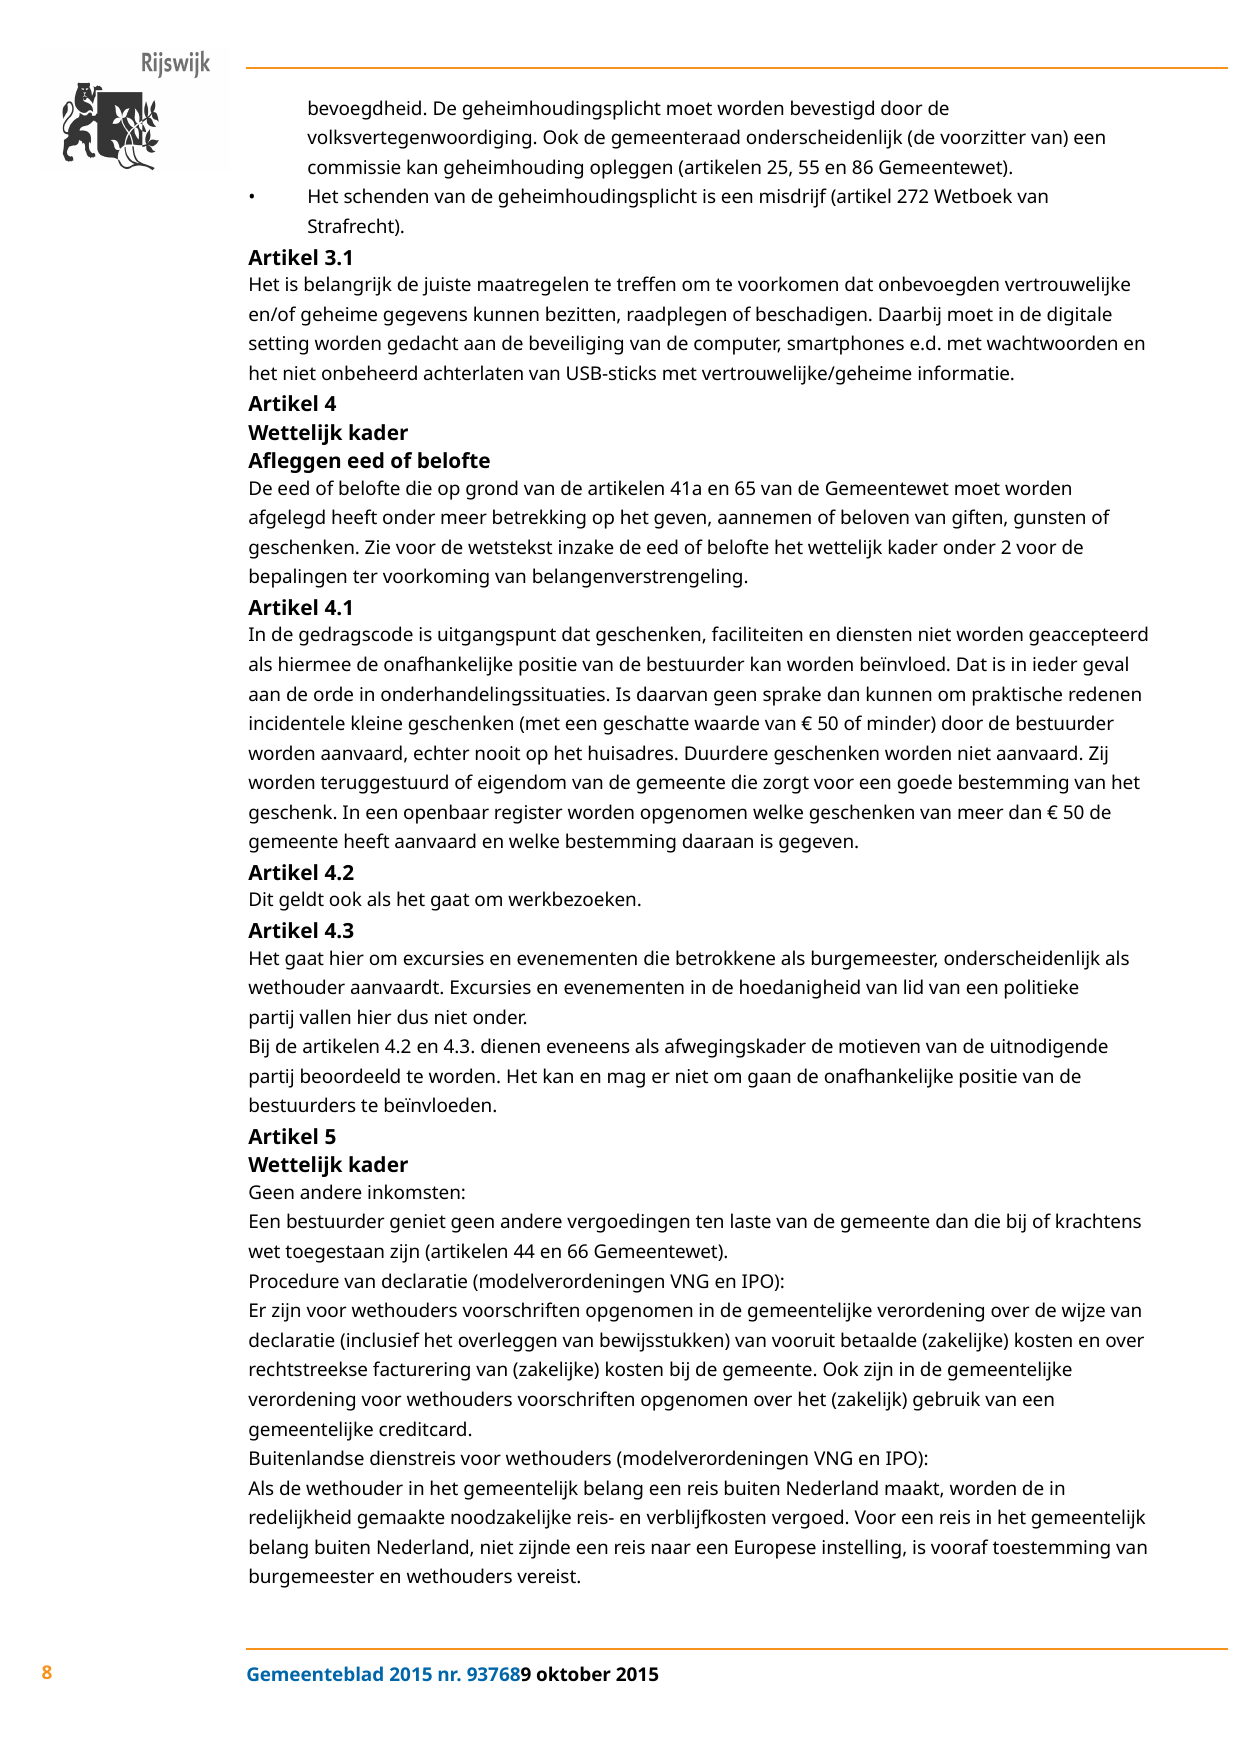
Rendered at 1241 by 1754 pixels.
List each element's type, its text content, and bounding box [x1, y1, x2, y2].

text Artikel 3.1 [248, 243, 1152, 271]
text In de gedragscode is uitgangspunt dat geschenken, faciliteiten en diensten niet worden geaccepteerd [248, 622, 1152, 647]
text Wettelijk kader [248, 1151, 1152, 1179]
picture [41, 47, 231, 172]
list Het schenden van de geheimhoudingsplicht is een misdrijf (artikel 272 Wetboek van Strafrecht). [248, 183, 1152, 239]
text als hiermee de onafhankelijke positie van de bestuurder kan worden beïnvloed. Dat is in ieder geval [248, 651, 1152, 677]
text en/of geheime gegevens kunnen bezitten, raadplegen of beschadigen. Daarbij moet in de digitale [248, 301, 1152, 326]
text Artikel 4.2 [248, 858, 1152, 887]
text Artikel 4.1 [248, 593, 1152, 622]
text Als de wethouder in het gemeentelijk belang een reis buiten Nederland maakt, worden de in redelijkheid gemaakte noodzakelijke reis- en verblijfkosten vergoed. Voor een reis in het gemeentelijk belang buiten Nederland, niet zijnde een reis naar een Europese instelling, is vooraf toestemming van burgemeester en wethouders vereist. [248, 1475, 1152, 1589]
text Buitenlandse dienstreis voor wethouders (modelverordeningen VNG en IPO): [248, 1445, 1152, 1471]
text Procedure van declaratie (modelverordeningen VNG en IPO): [248, 1268, 1152, 1293]
text incidentele kleine geschenken (met een geschatte waarde van € 50 of minder) door de bestuurder [248, 710, 1152, 736]
text worden teruggestuurd of eigendom van de gemeente die zorgt voor een goede bestemming van het geschenk. In een openbaar register worden opgenomen welke geschenken van meer dan € 50 de gemeente heeft aanvaard en welke bestemming daaraan is gegeven. [248, 769, 1152, 854]
text setting worden gedacht aan de beveiliging van de computer, smartphones e.d. met wachtwoorden en [248, 330, 1152, 356]
text Bij de artikelen 4.2 en 4.3. dienen eveneens als afwegingskader de motieven van de uitnodigende [248, 1033, 1152, 1059]
text Dit geldt ook als het gaat om werkbezoeken. [248, 887, 1152, 912]
list bevoegdheid. De geheimhoudingsplicht moet worden bevestigd door de volksvertegenwoordiging. Ook de gemeenteraad onderscheidenlijk (de voorzitter van) een commissie kan geheimhouding opleggen (artikelen 25, 55 en 86 Gemeentewet). [248, 95, 1152, 180]
text Het gaat hier om excursies en evenementen die betrokkene als burgemeester, onderscheidenlijk als wethouder aanvaardt. Excursies en evenementen in de hoedanigheid van lid van een politieke [248, 945, 1152, 1000]
text Afleggen eed of belofte [248, 446, 1152, 475]
text Artikel 4 [248, 389, 1152, 418]
text partij vallen hier dus niet onder. [248, 1004, 1152, 1029]
text worden aanvaard, echter nooit op het huisadres. Duurdere geschenken worden niet aanvaard. Zij [248, 740, 1152, 766]
text partij beoordeeld te worden. Het kan en mag er niet om gaan de onafhankelijke positie van de bestuurders te beïnvloeden. [248, 1063, 1152, 1118]
text Artikel 4.3 [248, 916, 1152, 945]
text Geen andere inkomsten: [248, 1179, 1152, 1205]
text Artikel 5 [248, 1122, 1152, 1151]
text het niet onbeheerd achterlaten van USB-sticks met vertrouwelijke/geheime informatie. [248, 360, 1152, 386]
text aan de orde in onderhandelingssituaties. Is daarvan geen sprake dan kunnen om praktische redenen [248, 681, 1152, 706]
text Een bestuurder geniet geen andere vergoedingen ten laste van de gemeente dan die bij of krachtens wet toegestaan zijn (artikelen 44 en 66 Gemeentewet). [248, 1209, 1152, 1264]
text De eed of belofte die op grond van de artikelen 41a en 65 van de Gemeentewet moet worden afgelegd heeft onder meer betrekking op het geven, aannemen of beloven van giften, gunsten of geschenken. Zie voor de wetstekst inzake de eed of belofte het wettelijk kader onder 2 voor de bepalingen ter voorkoming van belangenverstrengeling. [248, 475, 1152, 589]
text Er zijn voor wethouders voorschriften opgenomen in de gemeentelijke verordening over de wijze van declaratie (inclusief het overleggen van bewijsstukken) van vooruit betaalde (zakelijke) kosten en over rechtstreekse facturering van (zakelijke) kosten bij de gemeente. Ook zijn in de gemeentelijke verordening voor wethouders voorschriften opgenomen over het (zakelijk) gebruik van een gemeentelijke creditcard. [248, 1297, 1152, 1441]
text Wettelijk kader [248, 418, 1152, 446]
text Het is belangrijk de juiste maatregelen te treffen om te voorkomen dat onbevoegden vertrouwelijke [248, 271, 1152, 297]
